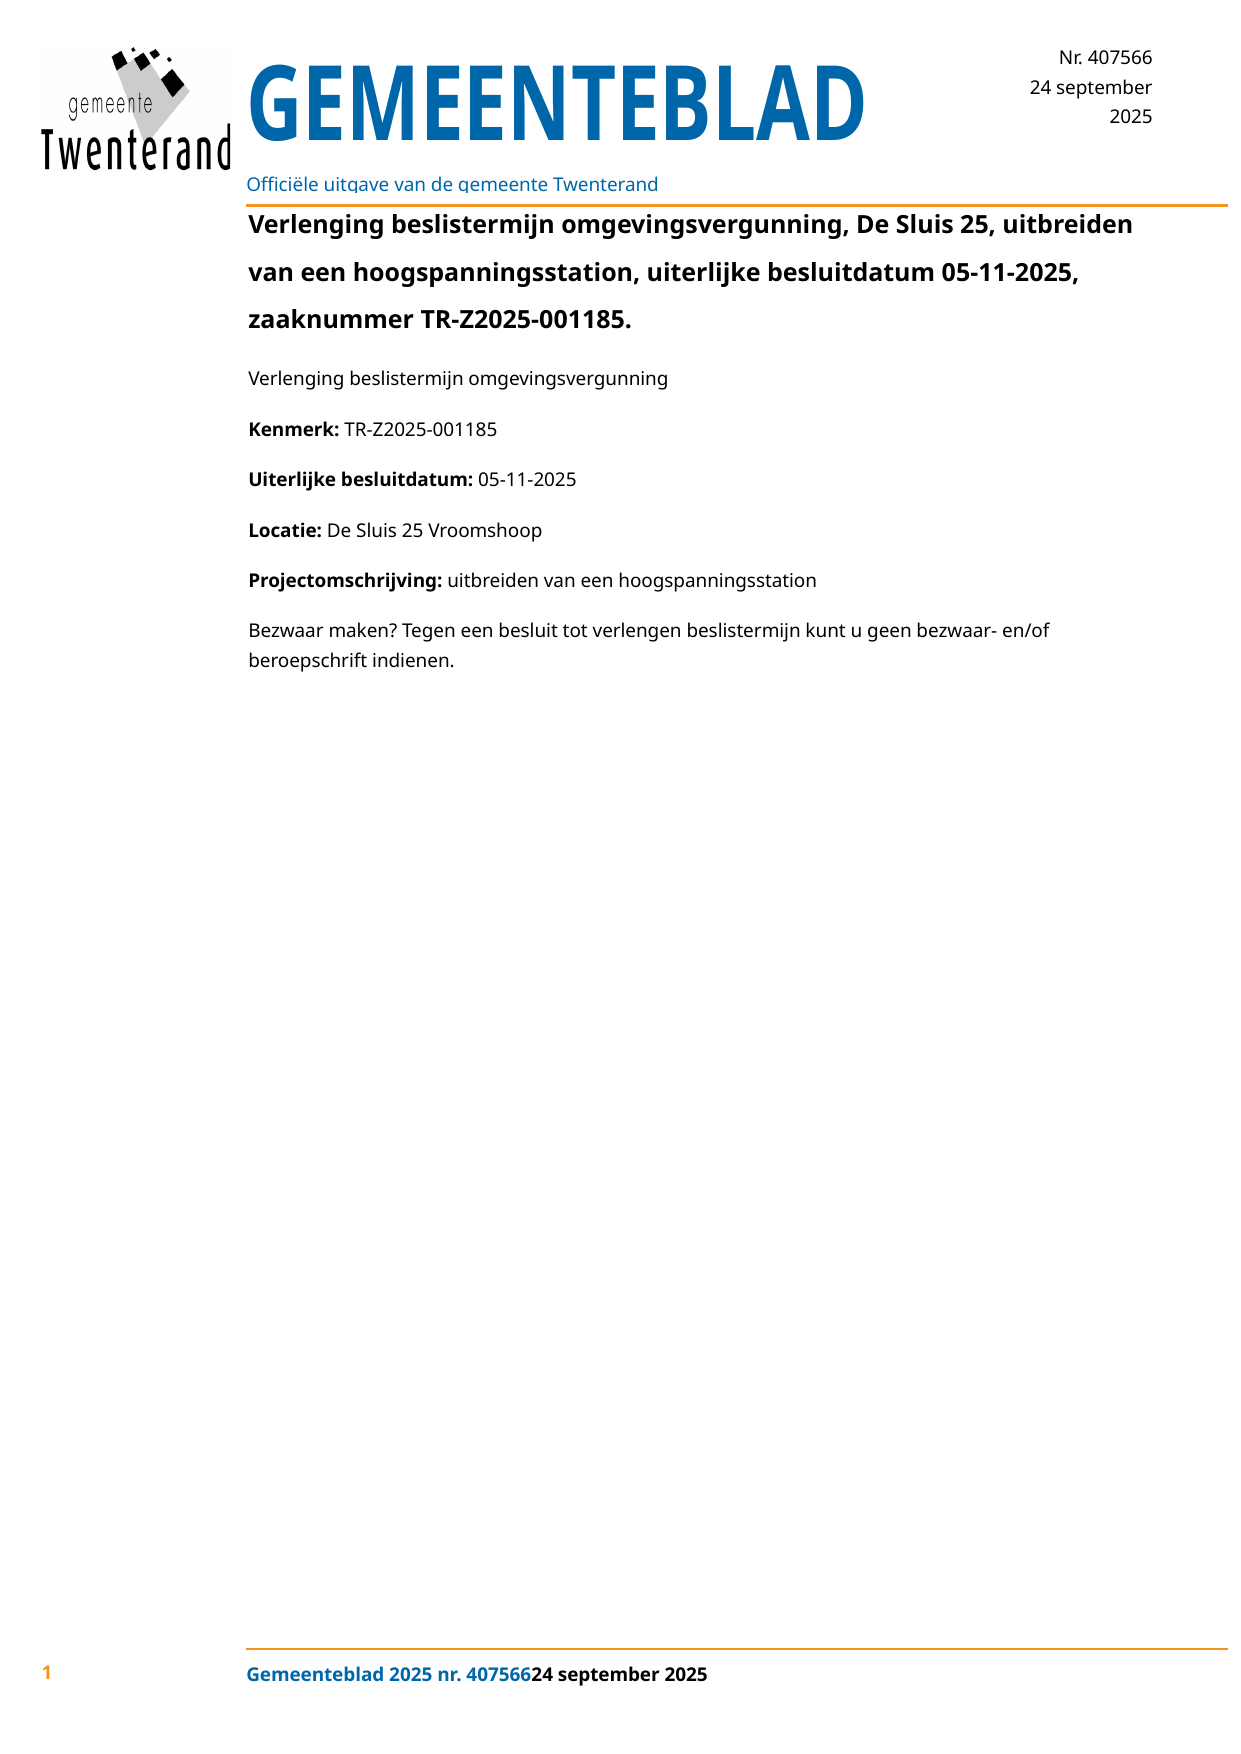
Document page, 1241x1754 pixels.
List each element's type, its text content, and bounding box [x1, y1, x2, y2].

text Locatie: De Sluis 25 Vroomshoop [248, 517, 1152, 542]
picture [41, 47, 231, 172]
text Projectomschrijving: uitbreiden van een hoogspanningsstation [248, 567, 1152, 593]
text Uiterlijke besluitdatum: 05-11-2025 [248, 466, 1152, 492]
text Verlenging beslistermijn omgevingsvergunning [248, 366, 1152, 391]
text Kenmerk: TR-Z2025-001185 [248, 416, 1152, 442]
text Bezwaar maken? Tegen een besluit tot verlengen beslistermijn kunt u geen bezwaar- en/of beroepschrift indienen. [248, 618, 1152, 673]
text Verlenging beslistermijn omgevingsvergunning, De Sluis 25, uitbreiden van een hoogspanningsstation, uiterlijke besluitdatum 05-11-2025, zaaknummer TR-Z2025-001185. [248, 207, 1152, 336]
